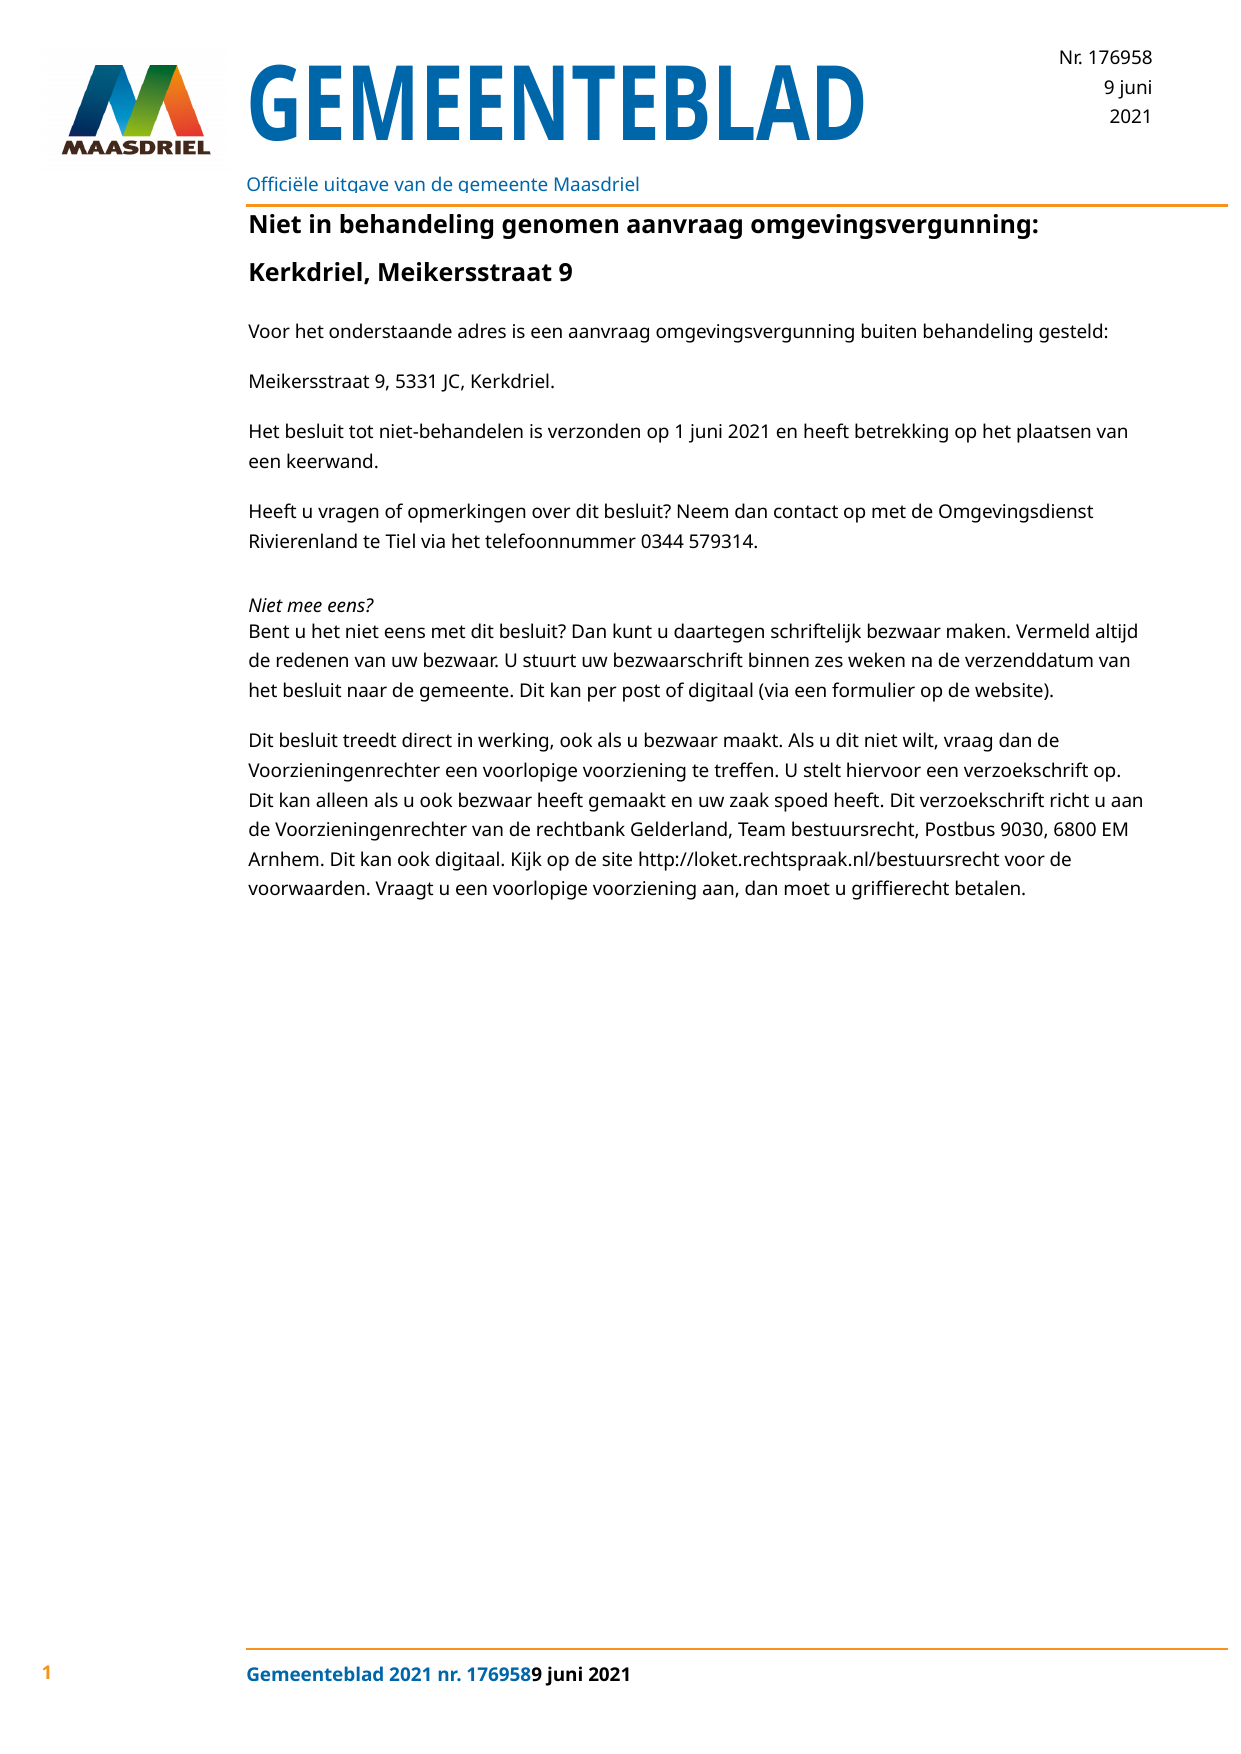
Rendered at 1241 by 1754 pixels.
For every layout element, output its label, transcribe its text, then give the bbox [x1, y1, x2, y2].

text Voor het onderstaande adres is een aanvraag omgevingsvergunning buiten behandeling gesteld: [248, 318, 1152, 344]
text Dit besluit treedt direct in werking, ook als u bezwaar maakt. Als u dit niet wilt, vraag dan de Voorzieningenrechter een voorlopige voorziening te treffen. U stelt hiervoor een verzoekschrift op. Dit kan alleen als u ook bezwaar heeft gemaakt en uw zaak spoed heeft. Dit verzoekschrift richt u aan de Voorzieningenrechter van de rechtbank Gelderland, Team bestuursrecht, Postbus 9030, 6800 EM Arnhem. Dit kan ook digitaal. Kijk op de site http://loket.rechtspraak.nl/bestuursrecht voor de voorwaarden. Vraagt u een voorlopige voorziening aan, dan moet u griffierecht betalen. [248, 728, 1152, 901]
text Niet in behandeling genomen aanvraag omgevingsvergunning: Kerkdriel, Meikersstraat 9 [248, 207, 1152, 288]
text Heeft u vragen of opmerkingen over dit besluit? Neem dan contact op met de Omgevingsdienst Rivierenland te Tiel via het telefoonnummer 0344 579314. [248, 499, 1152, 554]
text Bent u het niet eens met dit besluit? Dan kunt u daartegen schriftelijk bezwaar maken. Vermeld altijd de redenen van uw bezwaar. U stuurt uw bezwaarschrift binnen zes weken na de verzenddatum van het besluit naar de gemeente. Dit kan per post of digitaal (via een formulier op de website). [248, 618, 1152, 703]
text Meikersstraat 9, 5331 JC, Kerkdriel. [248, 368, 1152, 394]
text Het besluit tot niet-behandelen is verzonden op 1 juni 2021 en heeft betrekking op het plaatsen van een keerwand. [248, 419, 1152, 474]
picture [41, 47, 231, 172]
text Niet mee eens? [248, 592, 1152, 618]
